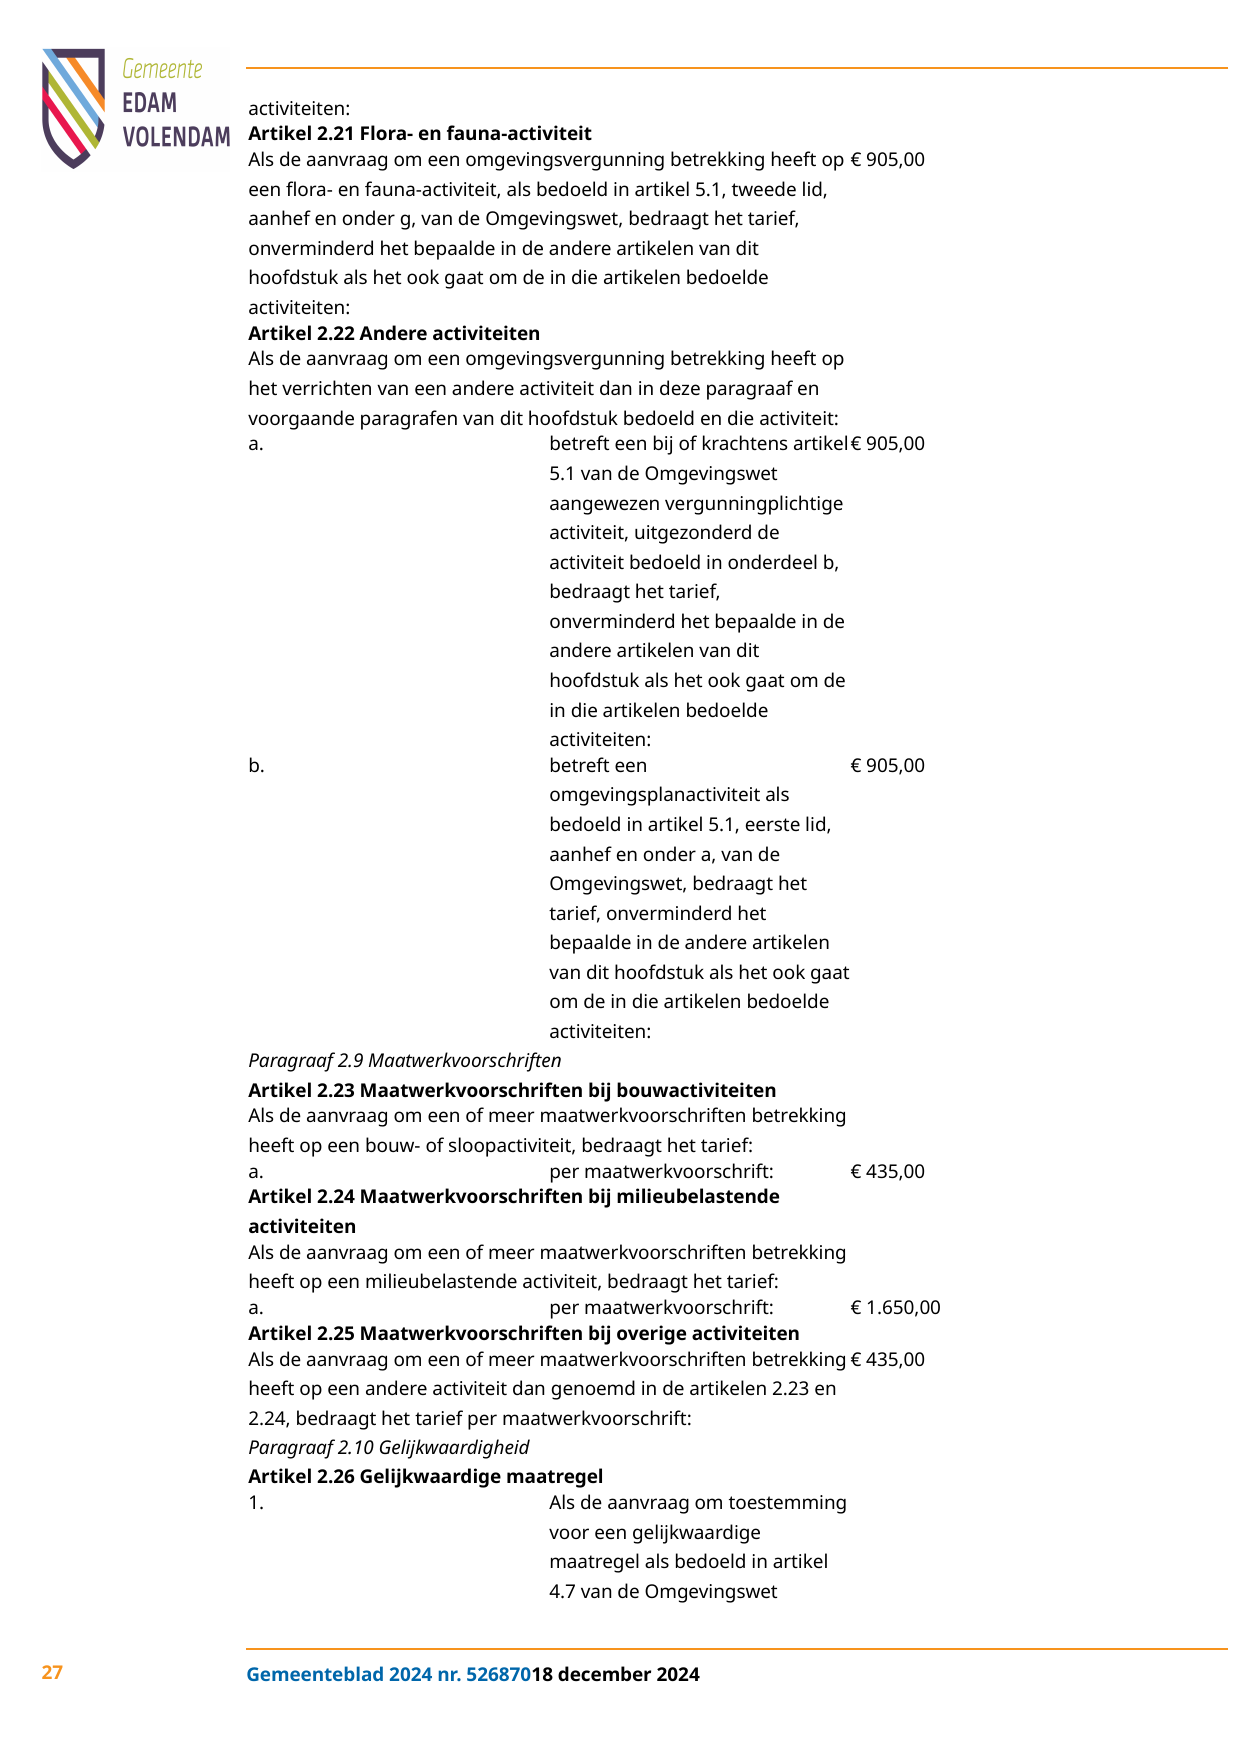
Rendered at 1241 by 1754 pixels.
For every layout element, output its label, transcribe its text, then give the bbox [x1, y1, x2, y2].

table_cell [850, 1489, 1001, 1604]
table_cell € 905,00 [850, 431, 1152, 752]
table_cell Artikel 2.25 Maatwerkvoorschriften bij overige activiteiten [248, 1320, 850, 1346]
table_cell a. [248, 1294, 549, 1320]
table_cell [850, 121, 1152, 146]
table_cell Als de aanvraag om een of meer maatwerkvoorschriften betrekking heeft op een andere activiteit dan genoemd in de artikelen 2.23 en 2.24, bedraagt het tarief per maatwerkvoorschrift: [248, 1346, 850, 1431]
table_cell € 435,00 [850, 1346, 1152, 1431]
table_cell € 905,00 [850, 146, 1152, 320]
text Paragraaf 2.9 Maatwerkvoorschriften [248, 1047, 1152, 1073]
table_cell [850, 1103, 1152, 1158]
picture [41, 47, 231, 172]
table_cell € 1.650,00 [850, 1294, 1152, 1320]
table_cell € 435,00 [850, 1158, 1152, 1184]
table_cell betreft een omgevingsplanactiviteit als bedoeld in artikel 5.1, eerste lid, aanhef en onder a, van de Omgevingswet, bedraagt het tarief, onverminderd het bepaalde in de andere artikelen van dit hoofdstuk als het ook gaat om de in die artikelen bedoelde activiteiten: [549, 752, 850, 1044]
table_cell Als de aanvraag om toestemming voor een gelijkwaardige maatregel als bedoeld in artikel 4.7 van de Omgevingswet [549, 1489, 850, 1604]
table_cell [850, 95, 1152, 121]
text Paragraaf 2.10 Gelijkwaardigheid [248, 1434, 1152, 1460]
table_cell 1. [248, 1489, 549, 1604]
table_cell [850, 346, 1152, 431]
table_cell a. [248, 431, 549, 752]
table_cell Als de aanvraag om een of meer maatwerkvoorschriften betrekking heeft op een milieubelastende activiteit, bedraagt het tarief: [248, 1239, 850, 1294]
table_cell betreft een bij of krachtens artikel 5.1 van de Omgevingswet aangewezen vergunningplichtige activiteit, uitgezonderd de activiteit bedoeld in onderdeel b, bedraagt het tarief, onverminderd het bepaalde in de andere artikelen van dit hoofdstuk als het ook gaat om de in die artikelen bedoelde activiteiten: [549, 431, 850, 752]
table_cell b. [248, 752, 549, 1044]
table_header Artikel 2.26 Gelijkwaardige maatregel [248, 1464, 850, 1489]
table_cell Artikel 2.21 Flora- en fauna-activiteit [248, 121, 850, 146]
table_cell Als de aanvraag om een of meer maatwerkvoorschriften betrekking heeft op een bouw- of sloopactiviteit, bedraagt het tarief: [248, 1103, 850, 1158]
table_cell [850, 1320, 1152, 1346]
table_cell [850, 1184, 1152, 1239]
table_header [850, 1077, 1152, 1103]
table_cell activiteiten: [248, 95, 850, 121]
table_cell Als de aanvraag om een omgevingsvergunning betrekking heeft op het verrichten van een andere activiteit dan in deze paragraaf en voorgaande paragrafen van dit hoofdstuk bedoeld en die activiteit: [248, 346, 850, 431]
table_cell [850, 320, 1152, 346]
table_header [850, 1464, 1001, 1489]
table_cell Artikel 2.22 Andere activiteiten [248, 320, 850, 346]
table_cell [850, 1239, 1152, 1294]
table_header Artikel 2.23 Maatwerkvoorschriften bij bouwactiviteiten [248, 1077, 850, 1103]
table_cell a. [248, 1158, 549, 1184]
table_cell [1001, 1489, 1152, 1604]
table_cell per maatwerkvoorschrift: [549, 1158, 850, 1184]
table_cell € 905,00 [850, 752, 1152, 1044]
table_cell Als de aanvraag om een omgevingsvergunning betrekking heeft op een flora- en fauna-activiteit, als bedoeld in artikel 5.1, tweede lid, aanhef en onder g, van de Omgevingswet, bedraagt het tarief, onverminderd het bepaalde in de andere artikelen van dit hoofdstuk als het ook gaat om de in die artikelen bedoelde activiteiten: [248, 146, 850, 320]
table_header [1001, 1464, 1152, 1489]
table_cell Artikel 2.24 Maatwerkvoorschriften bij milieubelastende activiteiten [248, 1184, 850, 1239]
table_cell per maatwerkvoorschrift: [549, 1294, 850, 1320]
